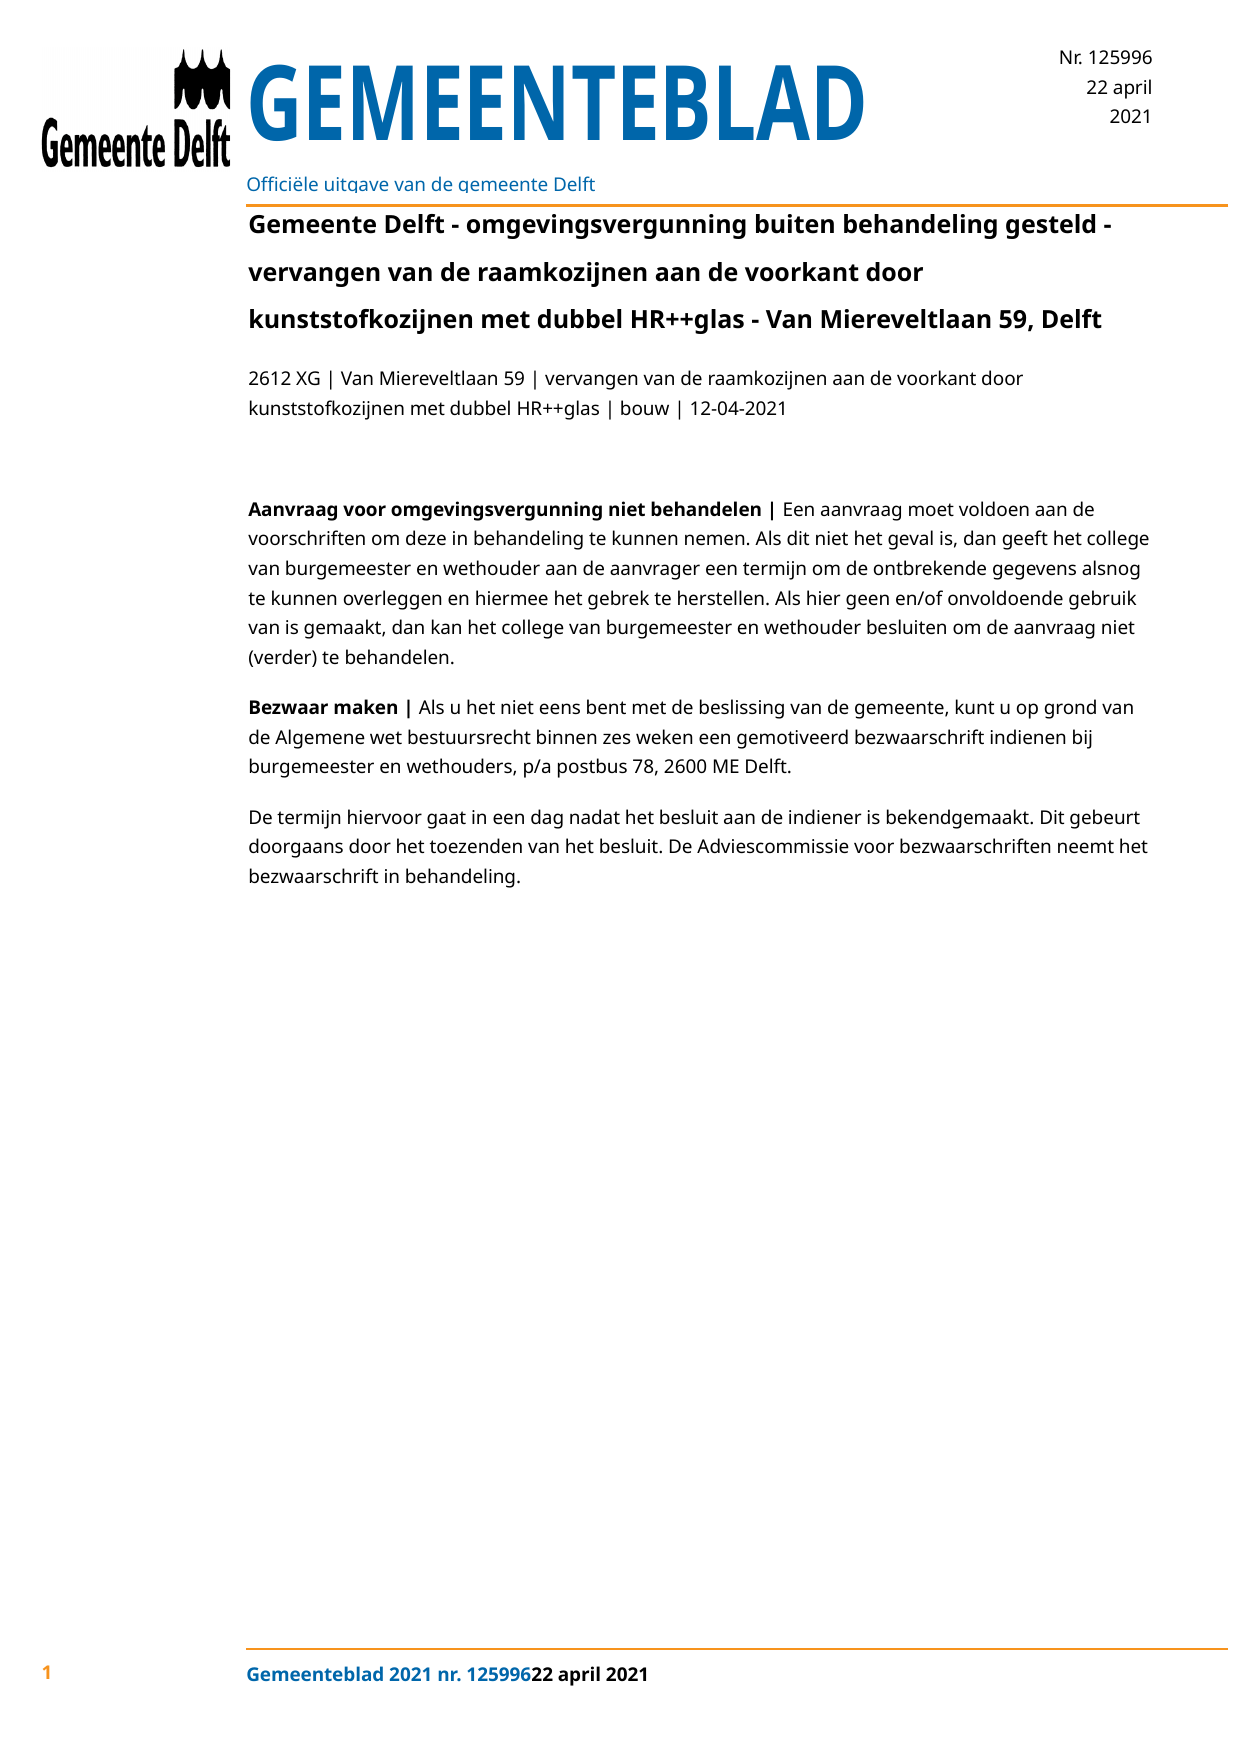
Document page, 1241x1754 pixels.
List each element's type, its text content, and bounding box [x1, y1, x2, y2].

text Gemeente Delft - omgevingsvergunning buiten behandeling gesteld - vervangen van de raamkozijnen aan de voorkant door kunststofkozijnen met dubbel HR++glas - Van Miereveltlaan 59, Delft [248, 207, 1152, 336]
text Aanvraag voor omgevingsvergunning niet behandelen | Een aanvraag moet voldoen aan de voorschriften om deze in behandeling te kunnen nemen. Als dit niet het geval is, dan geeft het college van burgemeester en wethouder aan de aanvrager een termijn om de ontbrekende gegevens alsnog te kunnen overleggen en hiermee het gebrek te herstellen. Als hier geen en/of onvoldoende gebruik van is gemaakt, dan kan het college van burgemeester en wethouder besluiten om de aanvraag niet (verder) te behandelen. [248, 496, 1152, 669]
text De termijn hiervoor gaat in een dag nadat het besluit aan de indiener is bekendgemaakt. Dit gebeurt doorgaans door het toezenden van het besluit. De Adviescommissie voor bezwaarschriften neemt het bezwaarschrift in behandeling. [248, 804, 1152, 889]
picture [41, 47, 231, 172]
text 2612 XG | Van Miereveltlaan 59 | vervangen van de raamkozijnen aan de voorkant door kunststofkozijnen met dubbel HR++glas | bouw | 12-04-2021 [248, 366, 1152, 421]
text Bezwaar maken | Als u het niet eens bent met de beslissing van de gemeente, kunt u op grond van de Algemene wet bestuursrecht binnen zes weken een gemotiveerd bezwaarschrift indienen bij burgemeester en wethouders, p/a postbus 78, 2600 ME Delft. [248, 694, 1152, 779]
